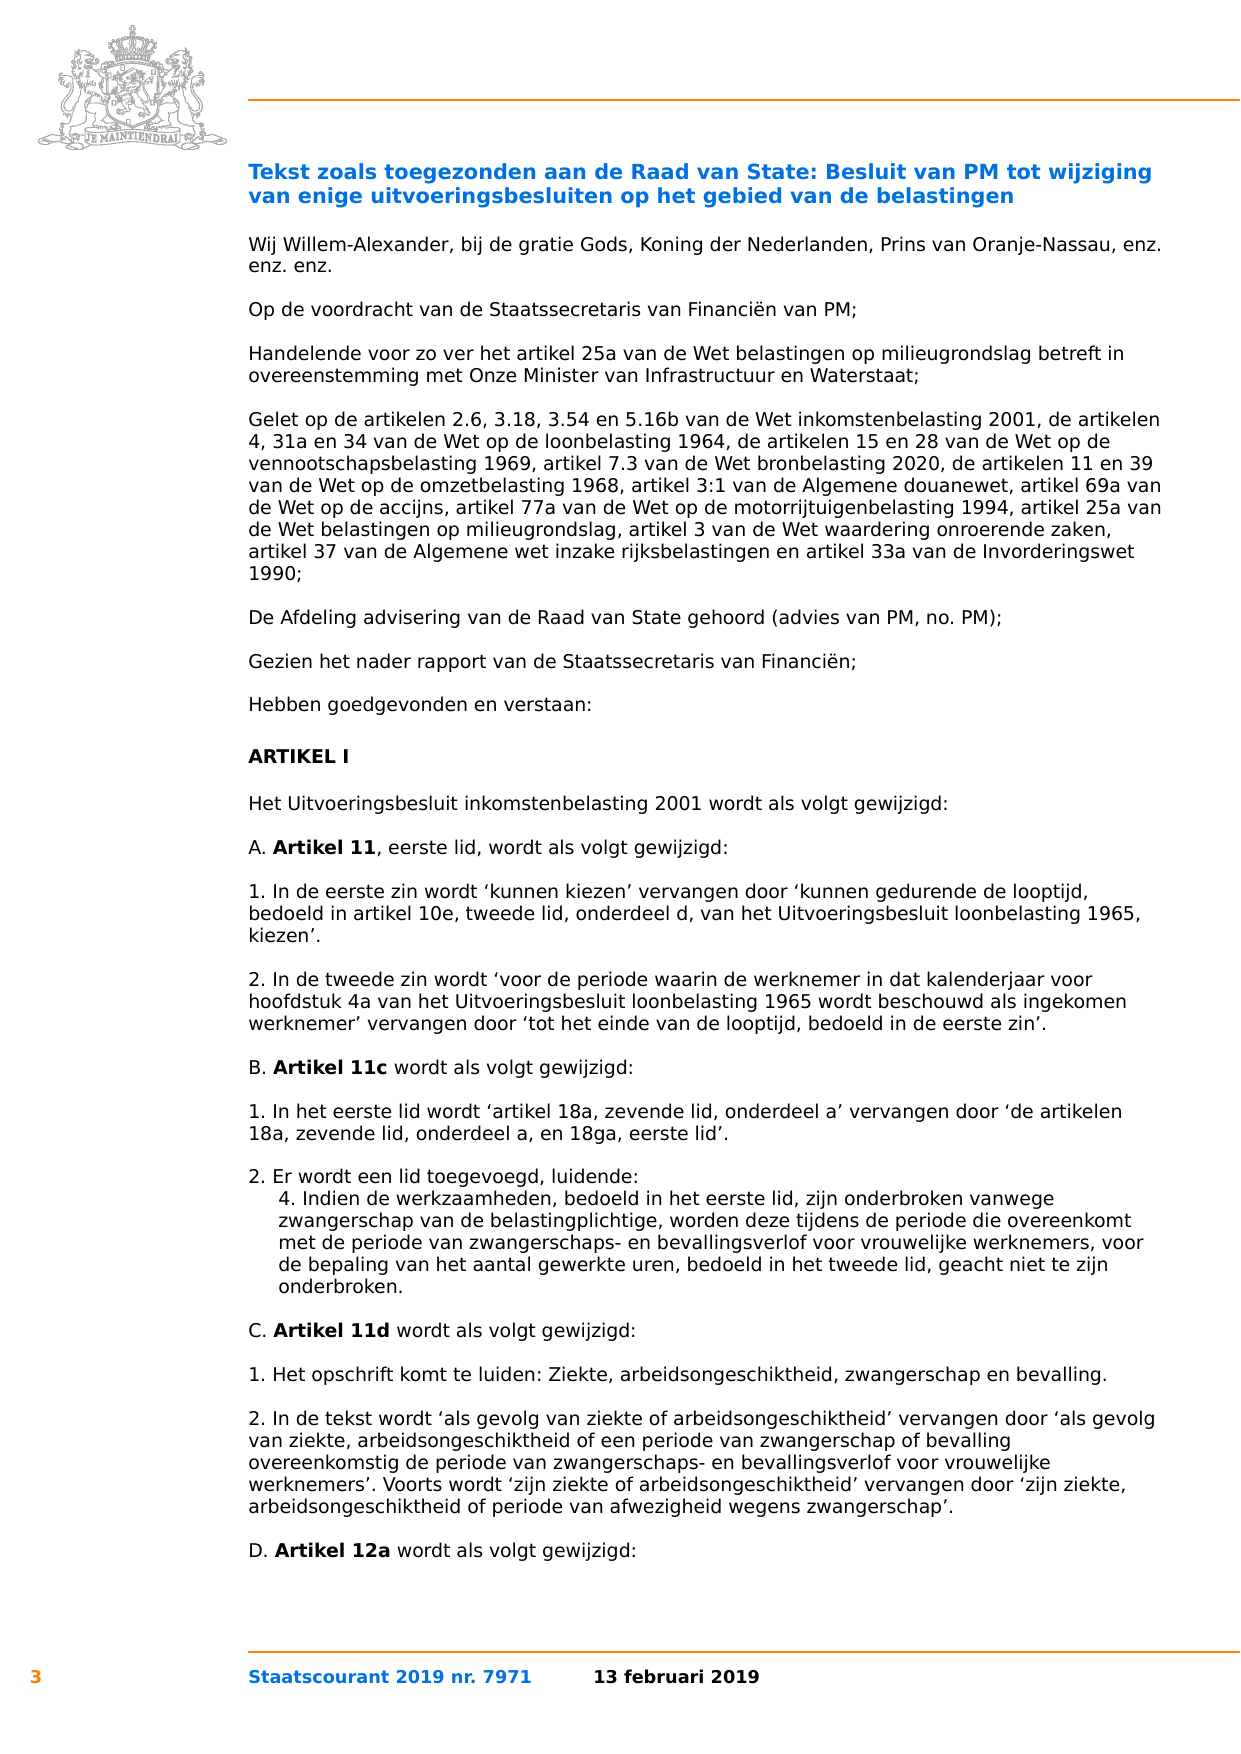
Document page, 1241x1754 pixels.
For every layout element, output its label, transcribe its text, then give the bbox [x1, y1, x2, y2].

picture [38, 25, 227, 150]
text Gelet op de artikelen 2.6, 3.18, 3.54 en 5.16b van de Wet inkomstenbelasting 2001, de artikelen 4, 31a en 34 van de Wet op de loonbelasting 1964, de artikelen 15 en 28 van de Wet op de vennootschapsbelasting 1969, artikel 7.3 van de Wet bronbelasting 2020, de artikelen 11 en 39 van de Wet op de omzetbelasting 1968, artikel 3:1 van de Algemene douanewet, artikel 69a van de Wet op de accijns, artikel 77a van de Wet op de motorrijtuigenbelasting 1994, artikel 25a van de Wet belastingen op milieugrondslag, artikel 3 van de Wet waardering onroerende zaken, artikel 37 van de Algemene wet inzake rijksbelastingen en artikel 33a van de Invorderingswet 1990; [248, 409, 1163, 585]
text 1. Het opschrift komt te luiden: Ziekte, arbeidsongeschiktheid, zwangerschap en bevalling. [248, 1364, 1163, 1386]
text Het Uitvoeringsbesluit inkomstenbelasting 2001 wordt als volgt gewijzigd: [248, 793, 1163, 815]
text Op de voordracht van de Staatssecretaris van Financiën van PM; [248, 299, 1163, 321]
text 2. Er wordt een lid toegevoegd, luidende: [248, 1166, 1163, 1188]
subtitle Tekst zoals toegezonden aan de Raad van State: Besluit van PM tot wijziging van enige uitvoeringsbesluiten op het gebied van de belastingen [248, 160, 1163, 208]
subtitle ARTIKEL I [248, 746, 1163, 768]
text Wij Willem-Alexander, bij de gratie Gods, Koning der Nederlanden, Prins van Oranje-Nassau, enz. enz. enz. [248, 233, 1163, 277]
text 2. In de tweede zin wordt ‘voor de periode waarin de werknemer in dat kalenderjaar voor hoofdstuk 4a van het Uitvoeringsbesluit loonbelasting 1965 wordt beschouwd als ingekomen werknemer’ vervangen door ‘tot het einde van de looptijd, bedoeld in de eerste zin’. [248, 969, 1163, 1035]
text 2. In de tekst wordt ‘als gevolg van ziekte of arbeidsongeschiktheid’ vervangen door ‘als gevolg van ziekte, arbeidsongeschiktheid of een periode van zwangerschap of bevalling overeenkomstig de periode van zwangerschaps- en bevallingsverlof voor vrouwelijke werknemers’. Voorts wordt ‘zijn ziekte of arbeidsongeschiktheid’ vervangen door ‘zijn ziekte, arbeidsongeschiktheid of periode van afwezigheid wegens zwangerschap’. [248, 1408, 1163, 1518]
text De Afdeling advisering van de Raad van State gehoord (advies van PM, no. PM); [248, 607, 1163, 629]
text 1. In de eerste zin wordt ‘kunnen kiezen’ vervangen door ‘kunnen gedurende de looptijd, bedoeld in artikel 10e, tweede lid, onderdeel d, van het Uitvoeringsbesluit loonbelasting 1965, kiezen’. [248, 881, 1163, 947]
text D. Artikel 12a wordt als volgt gewijzigd: [248, 1539, 1163, 1562]
text A. Artikel 11, eerste lid, wordt als volgt gewijzigd: [248, 837, 1163, 859]
text Hebben goedgevonden en verstaan: [248, 694, 1163, 716]
text C. Artikel 11d wordt als volgt gewijzigd: [248, 1320, 1163, 1342]
text Gezien het nader rapport van de Staatssecretaris van Financiën; [248, 651, 1163, 672]
text 4. Indien de werkzaamheden, bedoeld in het eerste lid, zijn onderbroken vanwege zwangerschap van de belastingplichtige, worden deze tijdens de periode die overeenkomt met de periode van zwangerschaps- en bevallingsverlof voor vrouwelijke werknemers, voor de bepaling van het aantal gewerkte uren, bedoeld in het tweede lid, geacht niet te zijn onderbroken. [278, 1188, 1163, 1298]
text B. Artikel 11c wordt als volgt gewijzigd: [248, 1057, 1163, 1079]
text 1. In het eerste lid wordt ‘artikel 18a, zevende lid, onderdeel a’ vervangen door ‘de artikelen 18a, zevende lid, onderdeel a, en 18ga, eerste lid’. [248, 1101, 1163, 1144]
text Handelende voor zo ver het artikel 25a van de Wet belastingen op milieugrondslag betreft in overeenstemming met Onze Minister van Infrastructuur en Waterstaat; [248, 343, 1163, 387]
